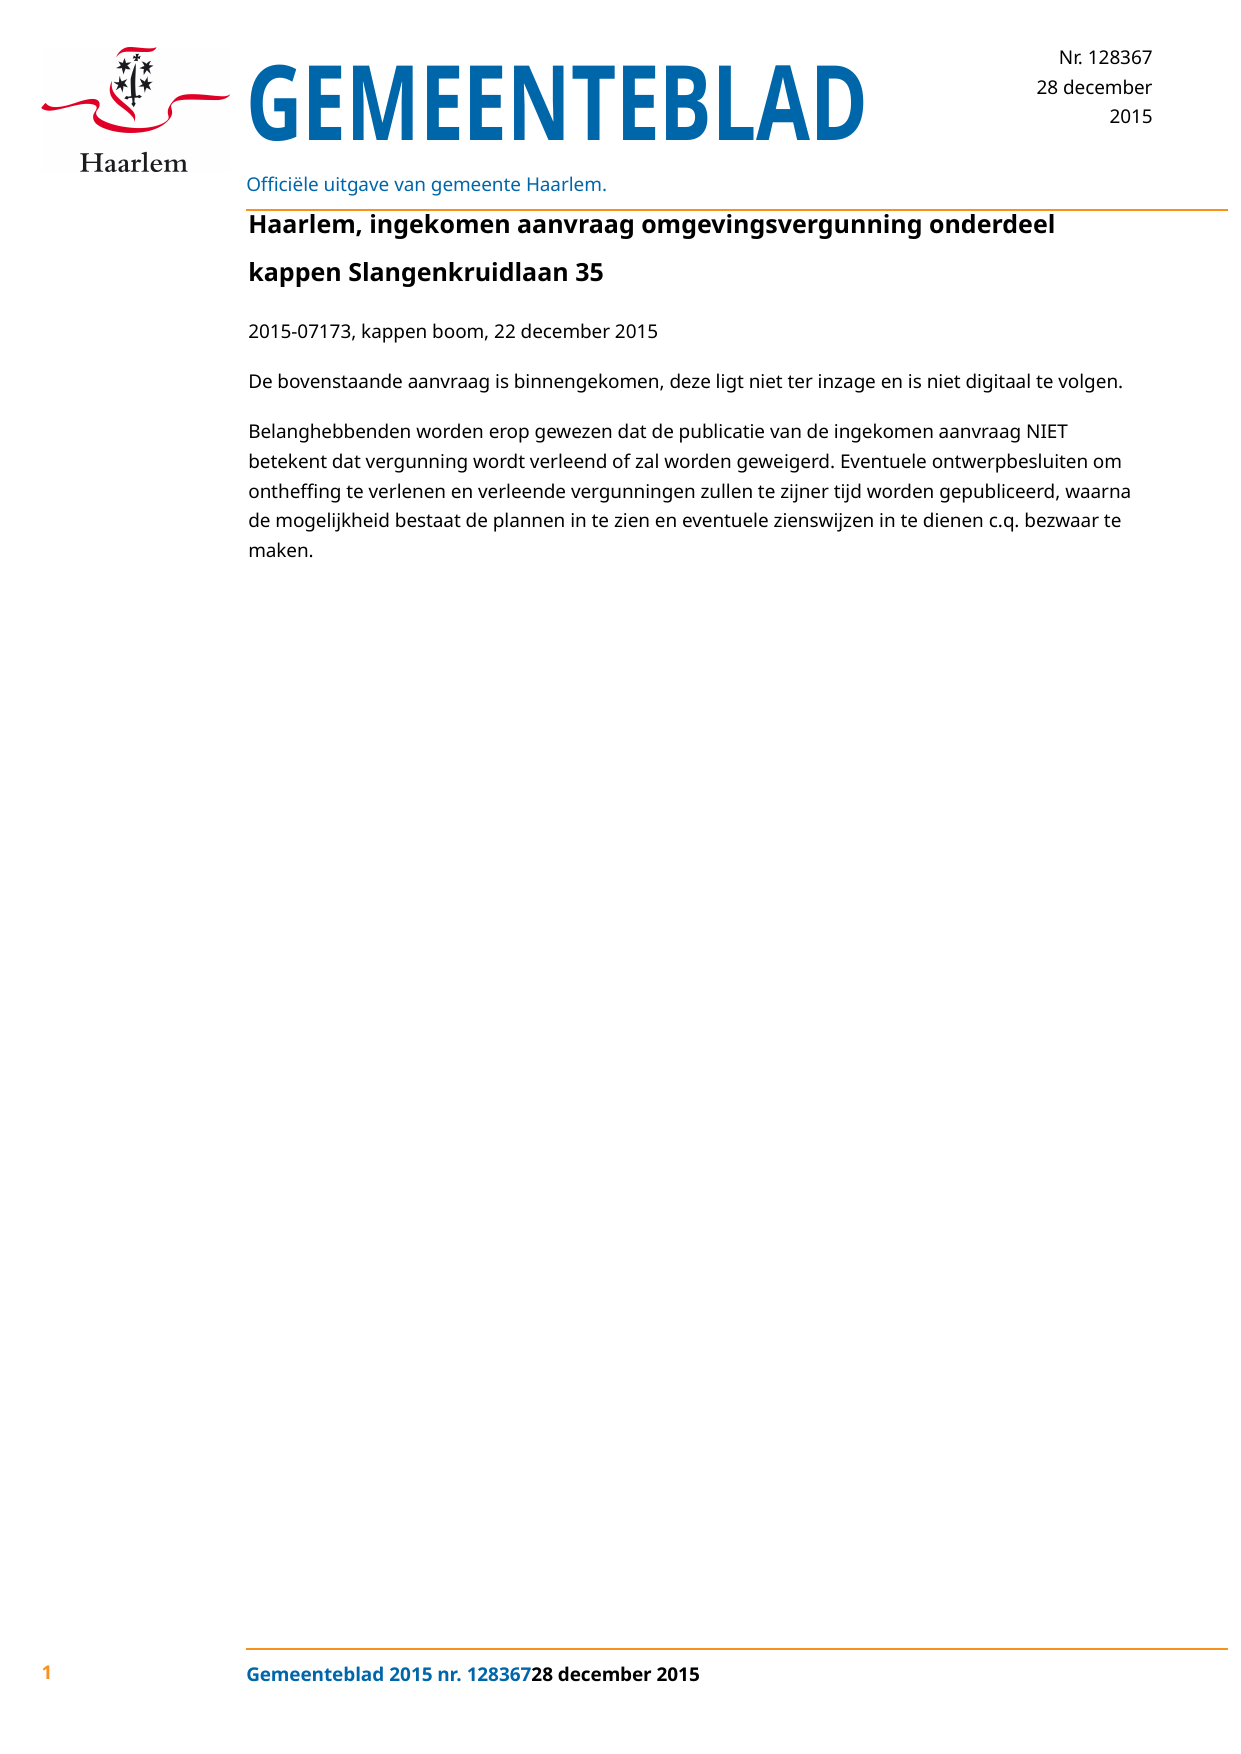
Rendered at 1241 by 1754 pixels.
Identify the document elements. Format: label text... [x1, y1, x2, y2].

text De bovenstaande aanvraag is binnengekomen, deze ligt niet ter inzage en is niet digitaal te volgen. [248, 368, 1152, 394]
text Belanghebbenden worden erop gewezen dat de publicatie van de ingekomen aanvraag NIET betekent dat vergunning wordt verleend of zal worden geweigerd. Eventuele ontwerpbesluiten om ontheffing te verlenen en verleende vergunningen zullen te zijner tijd worden gepubliceerd, waarna de mogelijkheid bestaat de plannen in te zien en eventuele zienswijzen in te dienen c.q. bezwaar te maken. [248, 419, 1152, 563]
text Haarlem, ingekomen aanvraag omgevingsvergunning onderdeel kappen Slangenkruidlaan 35 [248, 211, 1152, 288]
text 2015-07173, kappen boom, 22 december 2015 [248, 318, 1152, 344]
picture [41, 47, 231, 172]
